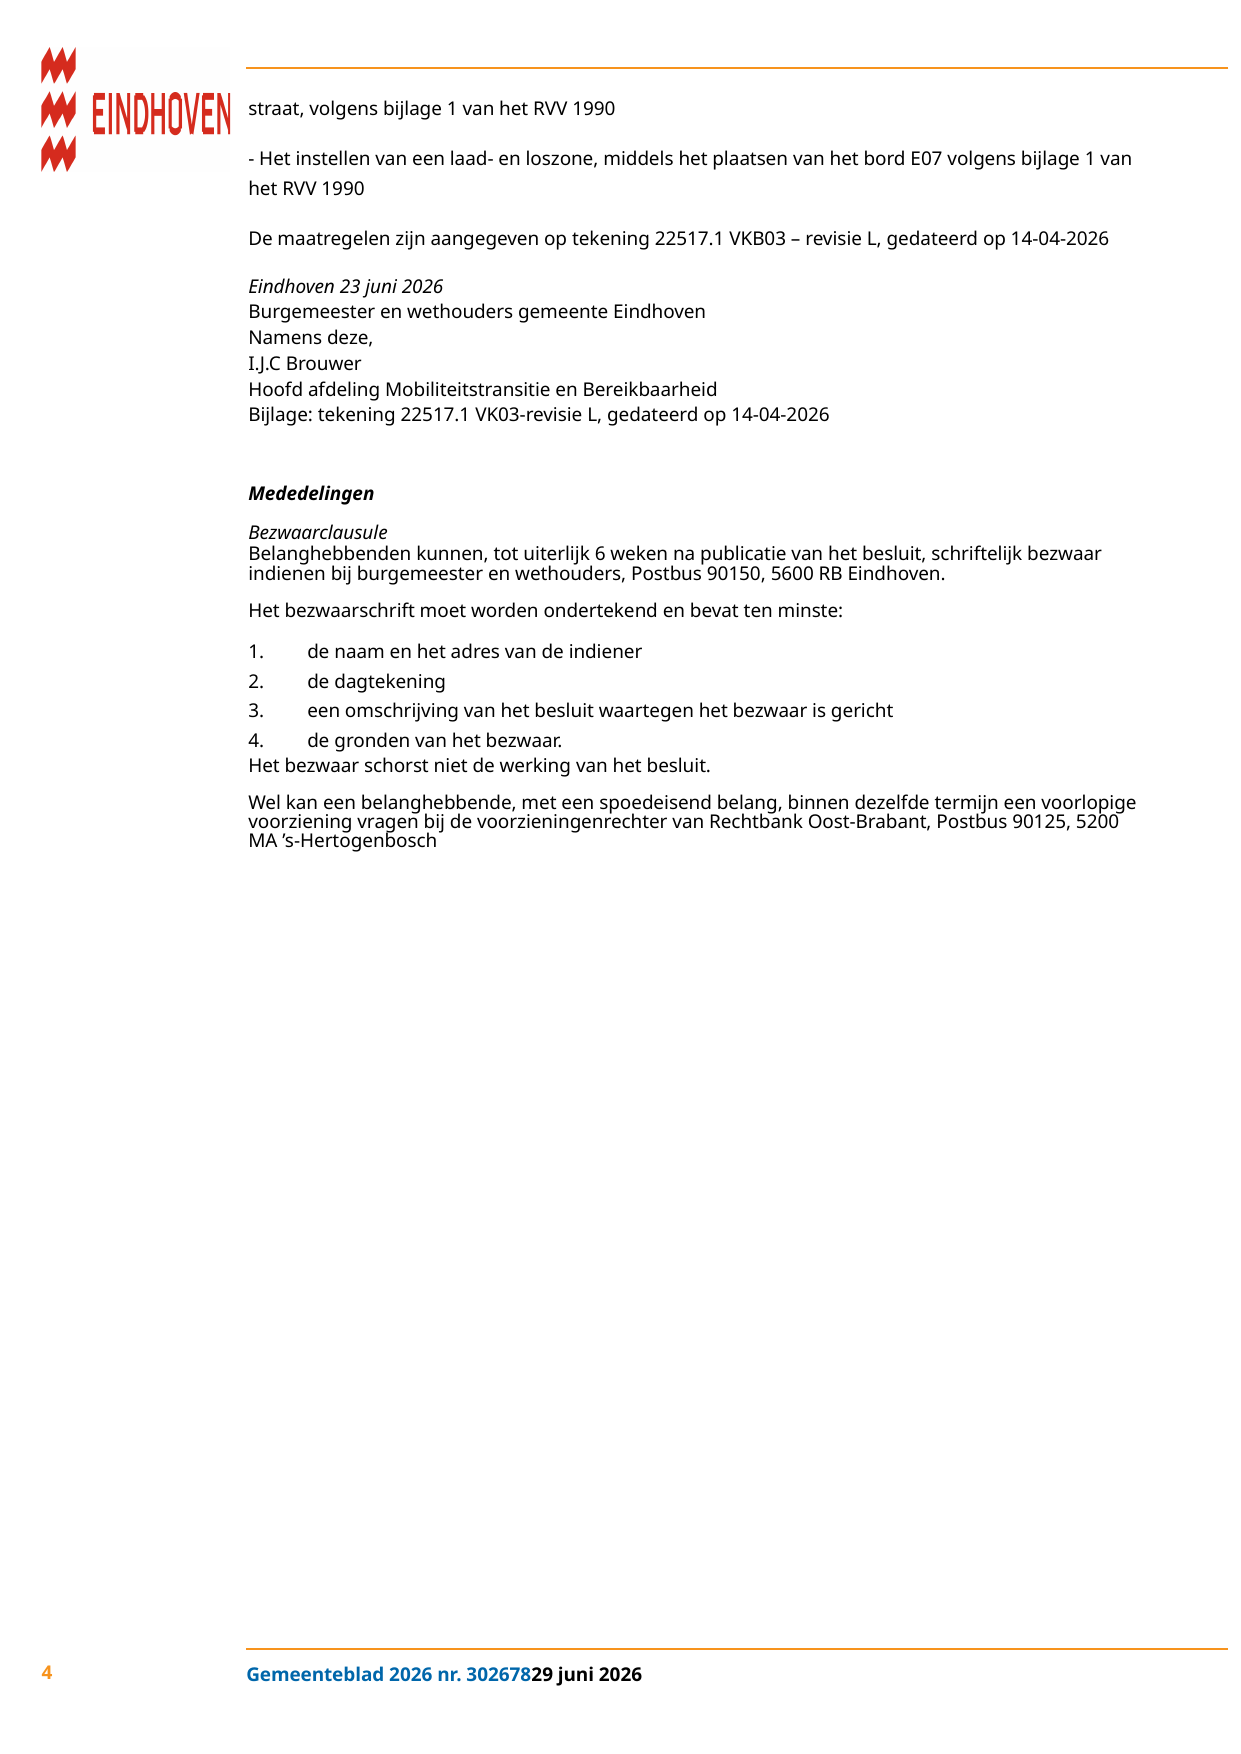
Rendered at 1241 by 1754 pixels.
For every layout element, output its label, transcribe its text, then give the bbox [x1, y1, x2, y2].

text I.J.C Brouwer [248, 350, 1152, 376]
list de gronden van het bezwaar. [248, 727, 1152, 753]
text Het bezwaarschrift moet worden ondertekend en bevat ten minste: [248, 602, 1152, 621]
text Bijlage: tekening 22517.1 VK03-revisie L, gedateerd op 14-04-2026 [248, 402, 1152, 427]
text Burgemeester en wethouders gemeente Eindhoven [248, 299, 1152, 324]
text straat, volgens bijlage 1 van het RVV 1990 [248, 95, 1152, 121]
list een omschrijving van het besluit waartegen het bezwaar is gericht [248, 698, 1152, 723]
text Bezwaarclausule [248, 519, 1152, 545]
text De maatregelen zijn aangegeven op tekening 22517.1 VKB03 – revisie L, gedateerd op 14-04-2026 [248, 225, 1152, 251]
text Belanghebbenden kunnen, tot uiterlijk 6 weken na publicatie van het besluit, schriftelijk bezwaar indienen bij burgemeester en wethouders, Postbus 90150, 5600 RB Eindhoven. [248, 545, 1152, 584]
text Namens deze, [248, 324, 1152, 350]
picture [41, 47, 231, 172]
text Het bezwaar schorst niet de werking van het besluit. [248, 757, 1152, 776]
text - Het instellen van een laad- en loszone, middels het plaatsen van het bord E07 volgens bijlage 1 van het RVV 1990 [248, 145, 1152, 201]
text Mededelingen [248, 480, 1152, 506]
text Wel kan een belanghebbende, met een spoedeisend belang, binnen dezelfde termijn een voorlopige voorziening vragen bij de voorzieningenrechter van Rechtbank Oost-Brabant, Postbus 90125, 5200 MA ’s-Hertogenbosch [248, 794, 1152, 852]
list de naam en het adres van de indiener [248, 638, 1152, 664]
text Hoofd afdeling Mobiliteitstransitie en Bereikbaarheid [248, 376, 1152, 402]
text Eindhoven 23 juni 2026 [248, 273, 1152, 299]
list de dagtekening [248, 668, 1152, 694]
